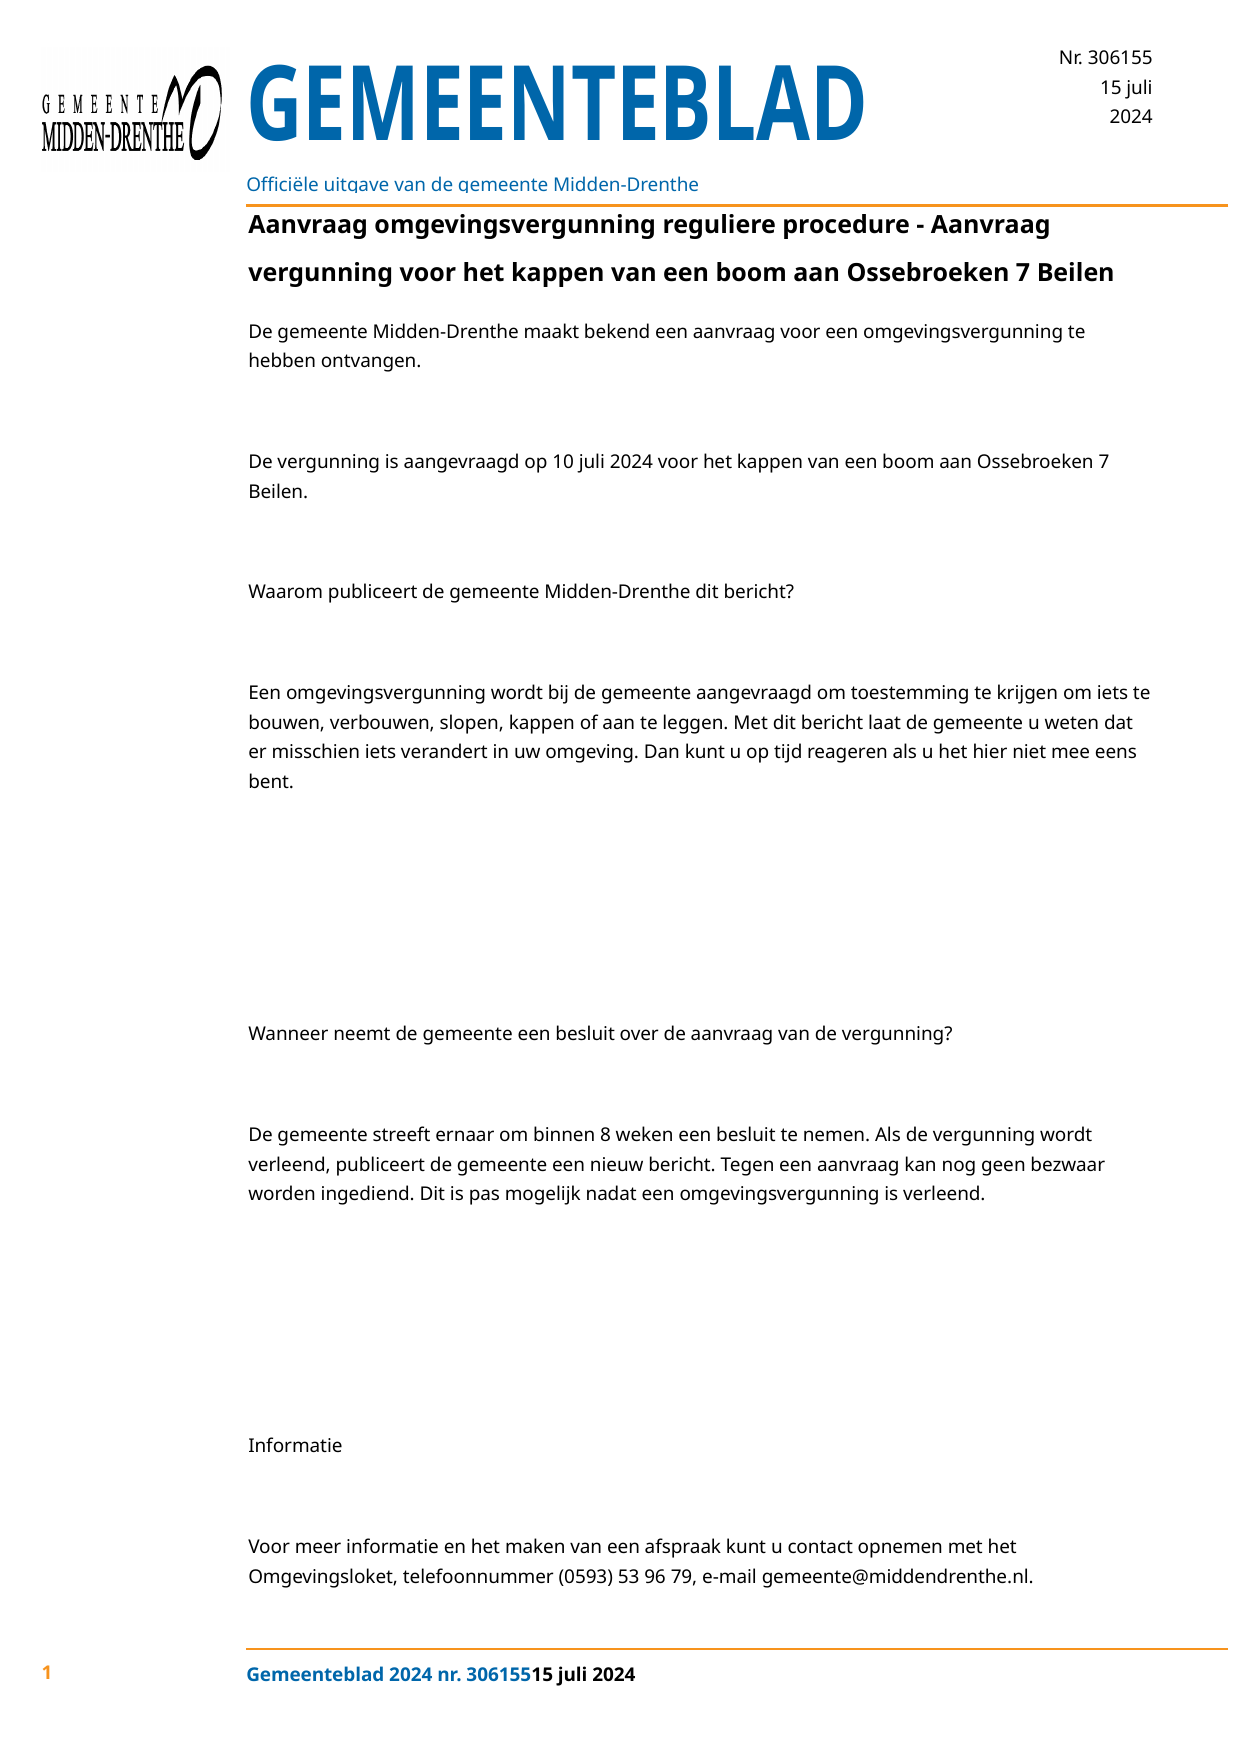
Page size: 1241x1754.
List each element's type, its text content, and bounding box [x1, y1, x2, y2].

text Aanvraag omgevingsvergunning reguliere procedure - Aanvraag vergunning voor het kappen van een boom aan Ossebroeken 7 Beilen [248, 207, 1152, 288]
text Voor meer informatie en het maken van een afspraak kunt u contact opnemen met het Omgevingsloket, telefoonnummer (0593) 53 96 79, e-mail gemeente@middendrenthe.nl. [248, 1533, 1152, 1589]
text Waarom publiceert de gemeente Midden-Drenthe dit bericht? [248, 579, 1152, 604]
text Wanneer neemt de gemeente een besluit over de aanvraag van de vergunning? [248, 1020, 1152, 1046]
text De gemeente Midden-Drenthe maakt bekend een aanvraag voor een omgevingsvergunning te hebben ontvangen. [248, 318, 1152, 373]
text Informatie [248, 1432, 1152, 1458]
text Een omgevingsvergunning wordt bij de gemeente aangevraagd om toestemming te krijgen om iets te bouwen, verbouwen, slopen, kappen of aan te leggen. Met dit bericht laat de gemeente u weten dat er misschien iets verandert in uw omgeving. Dan kunt u op tijd reageren als u het hier niet mee eens bent. [248, 679, 1152, 794]
picture [41, 47, 231, 172]
text De vergunning is aangevraagd op 10 juli 2024 voor het kappen van een boom aan Ossebroeken 7 Beilen. [248, 448, 1152, 504]
text De gemeente streeft ernaar om binnen 8 weken een besluit te nemen. Als de vergunning wordt verleend, publiceert de gemeente een nieuw bericht. Tegen een aanvraag kan nog geen bezwaar worden ingediend. Dit is pas mogelijk nadat een omgevingsvergunning is verleend. [248, 1121, 1152, 1206]
